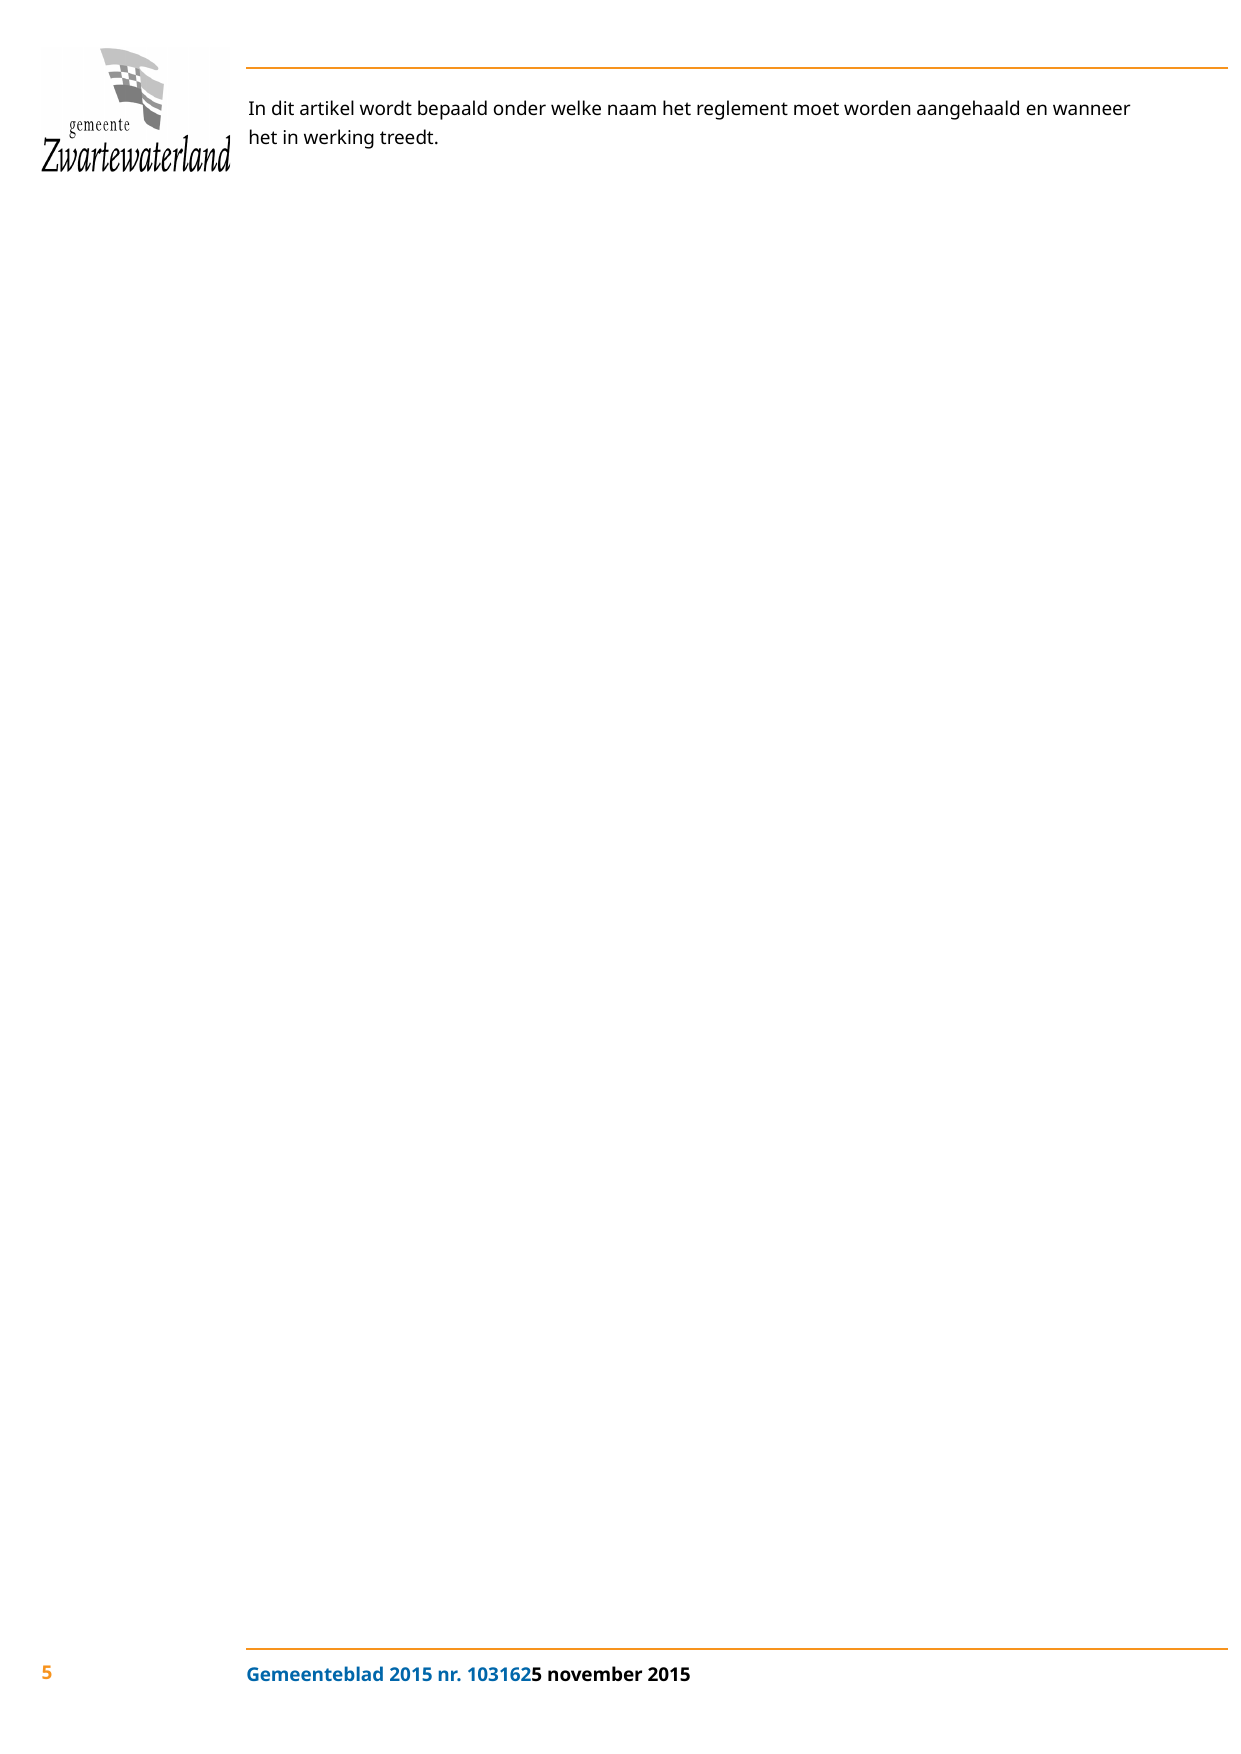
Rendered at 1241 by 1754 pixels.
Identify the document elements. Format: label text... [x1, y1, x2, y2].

picture [41, 47, 231, 172]
text In dit artikel wordt bepaald onder welke naam het reglement moet worden aangehaald en wanneer het in werking treedt. [248, 95, 1152, 150]
